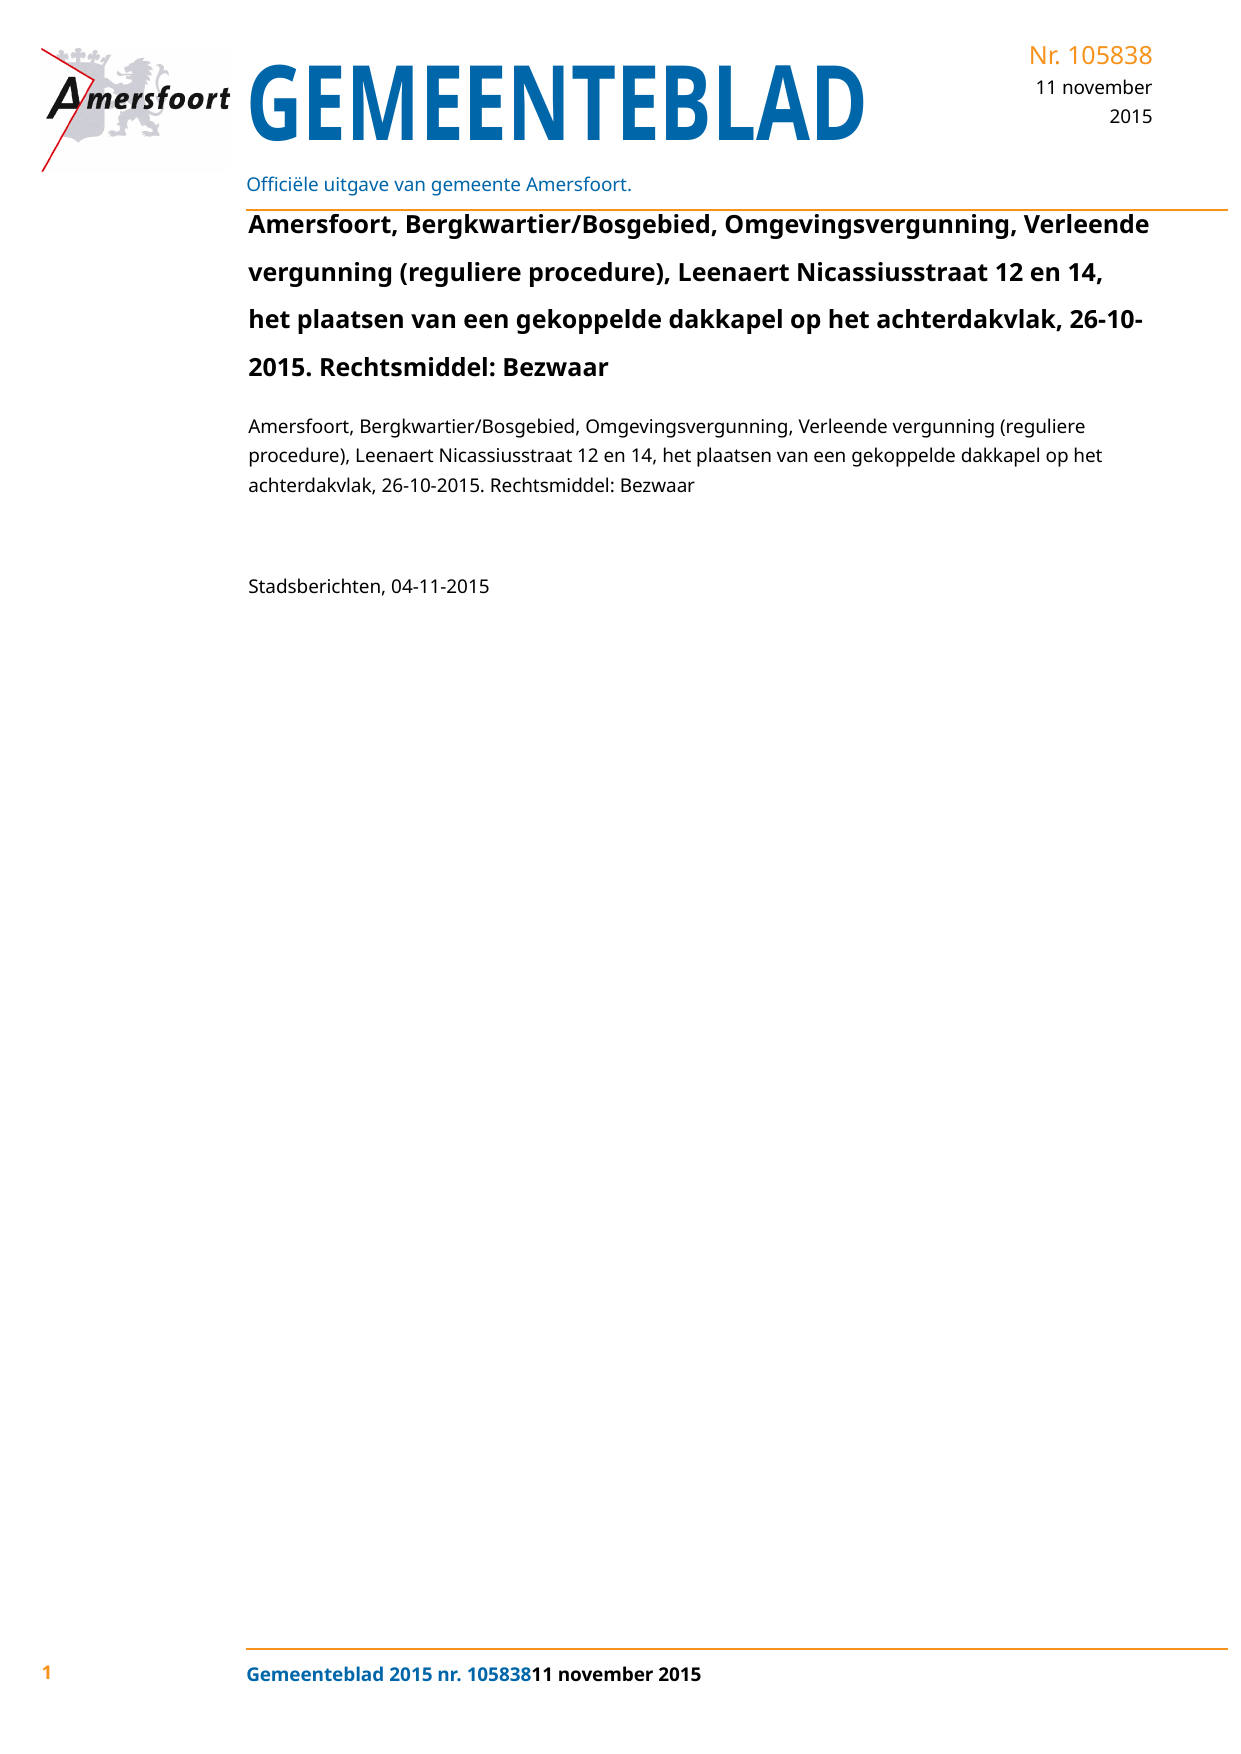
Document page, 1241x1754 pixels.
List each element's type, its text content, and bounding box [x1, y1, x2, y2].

text Amersfoort, Bergkwartier/Bosgebied, Omgevingsvergunning, Verleende vergunning (reguliere procedure), Leenaert Nicassiusstraat 12 en 14, het plaatsen van een gekoppelde dakkapel op het achterdakvlak, 26-10-2015. Rechtsmiddel: Bezwaar [248, 413, 1152, 498]
picture [41, 47, 231, 172]
text Stadsberichten, 04-11-2015 [248, 573, 1152, 599]
text Amersfoort, Bergkwartier/Bosgebied, Omgevingsvergunning, Verleende vergunning (reguliere procedure), Leenaert Nicassiusstraat 12 en 14, het plaatsen van een gekoppelde dakkapel op het achterdakvlak, 26-10-2015. Rechtsmiddel: Bezwaar [248, 211, 1152, 384]
